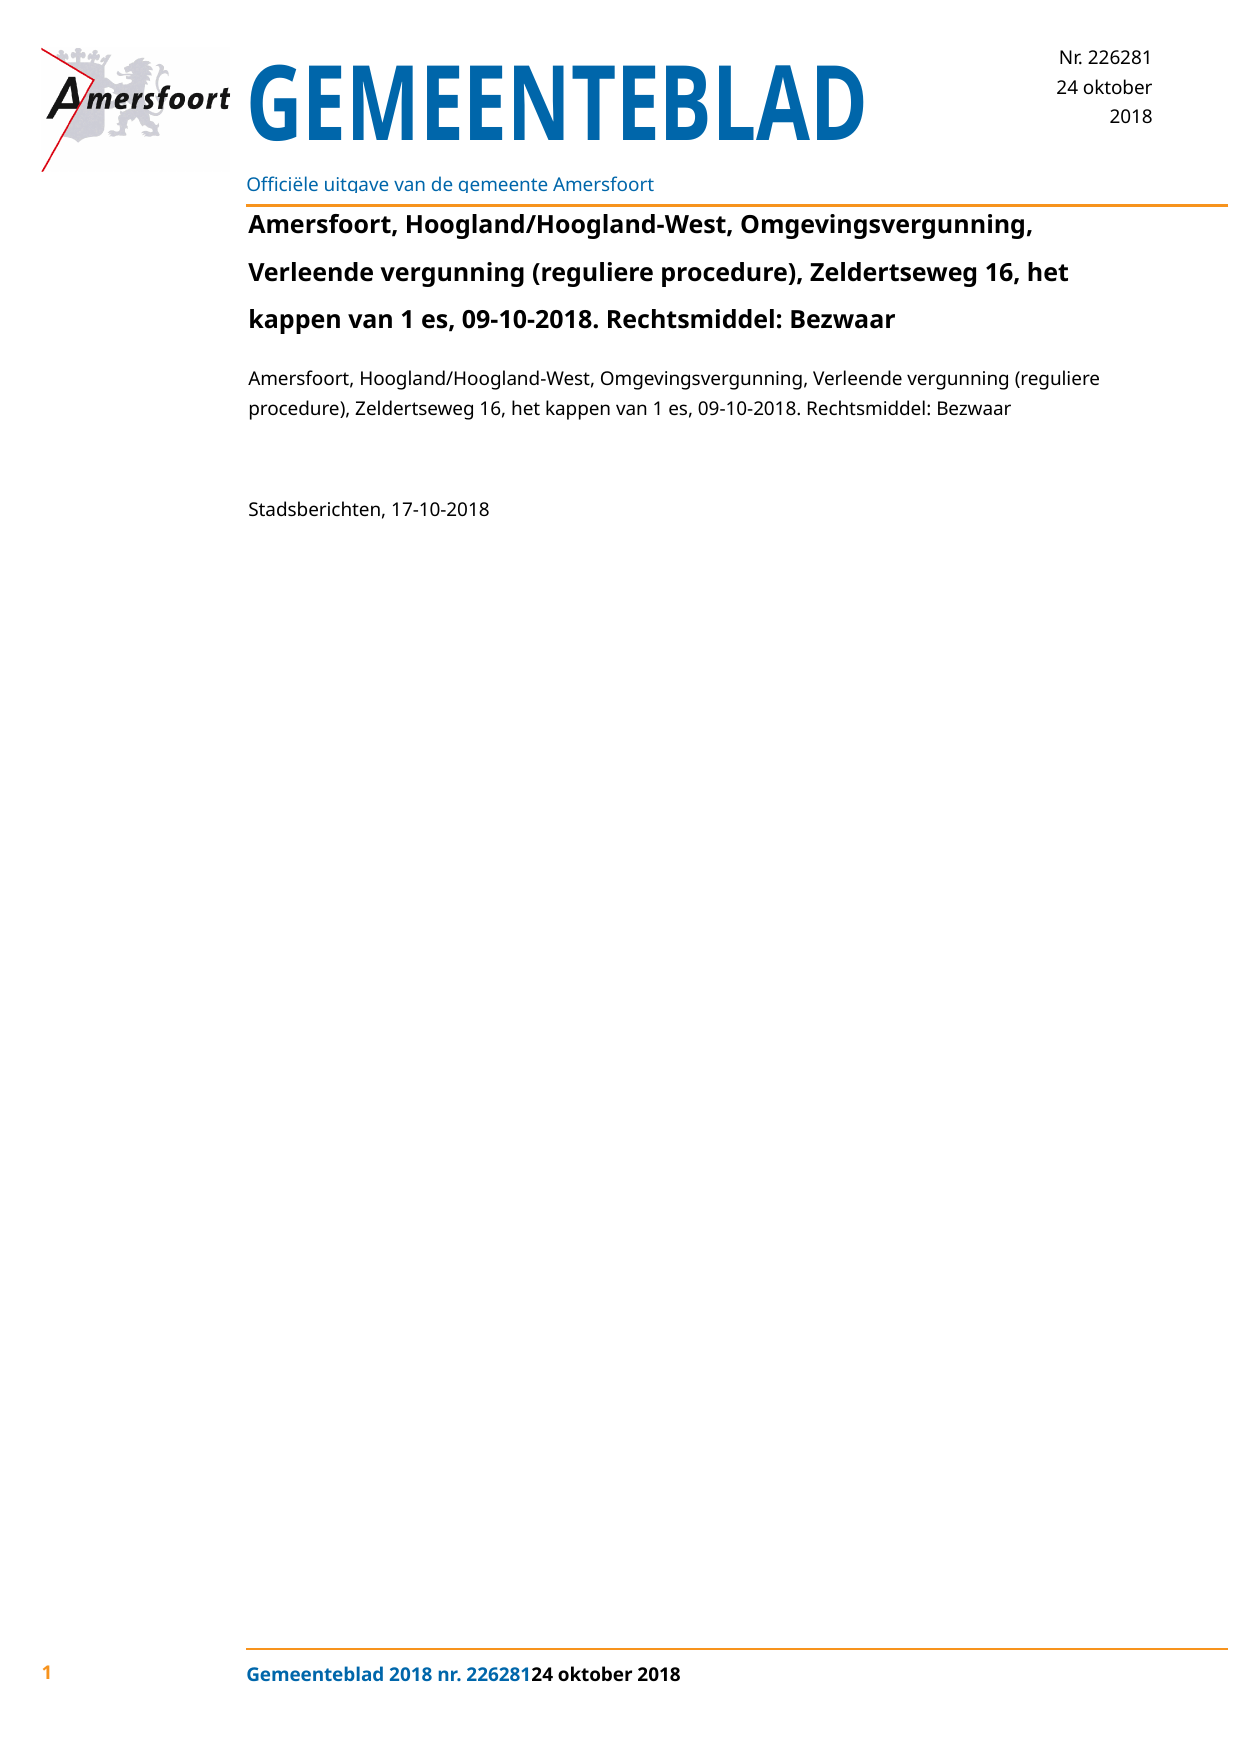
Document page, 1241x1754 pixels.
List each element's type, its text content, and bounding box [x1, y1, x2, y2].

text Amersfoort, Hoogland/Hoogland-West, Omgevingsvergunning, Verleende vergunning (reguliere procedure), Zeldertseweg 16, het kappen van 1 es, 09-10-2018. Rechtsmiddel: Bezwaar [248, 366, 1152, 421]
text Amersfoort, Hoogland/Hoogland-West, Omgevingsvergunning, Verleende vergunning (reguliere procedure), Zeldertseweg 16, het kappen van 1 es, 09-10-2018. Rechtsmiddel: Bezwaar [248, 207, 1152, 336]
picture [41, 47, 231, 172]
text Stadsberichten, 17-10-2018 [248, 496, 1152, 522]
